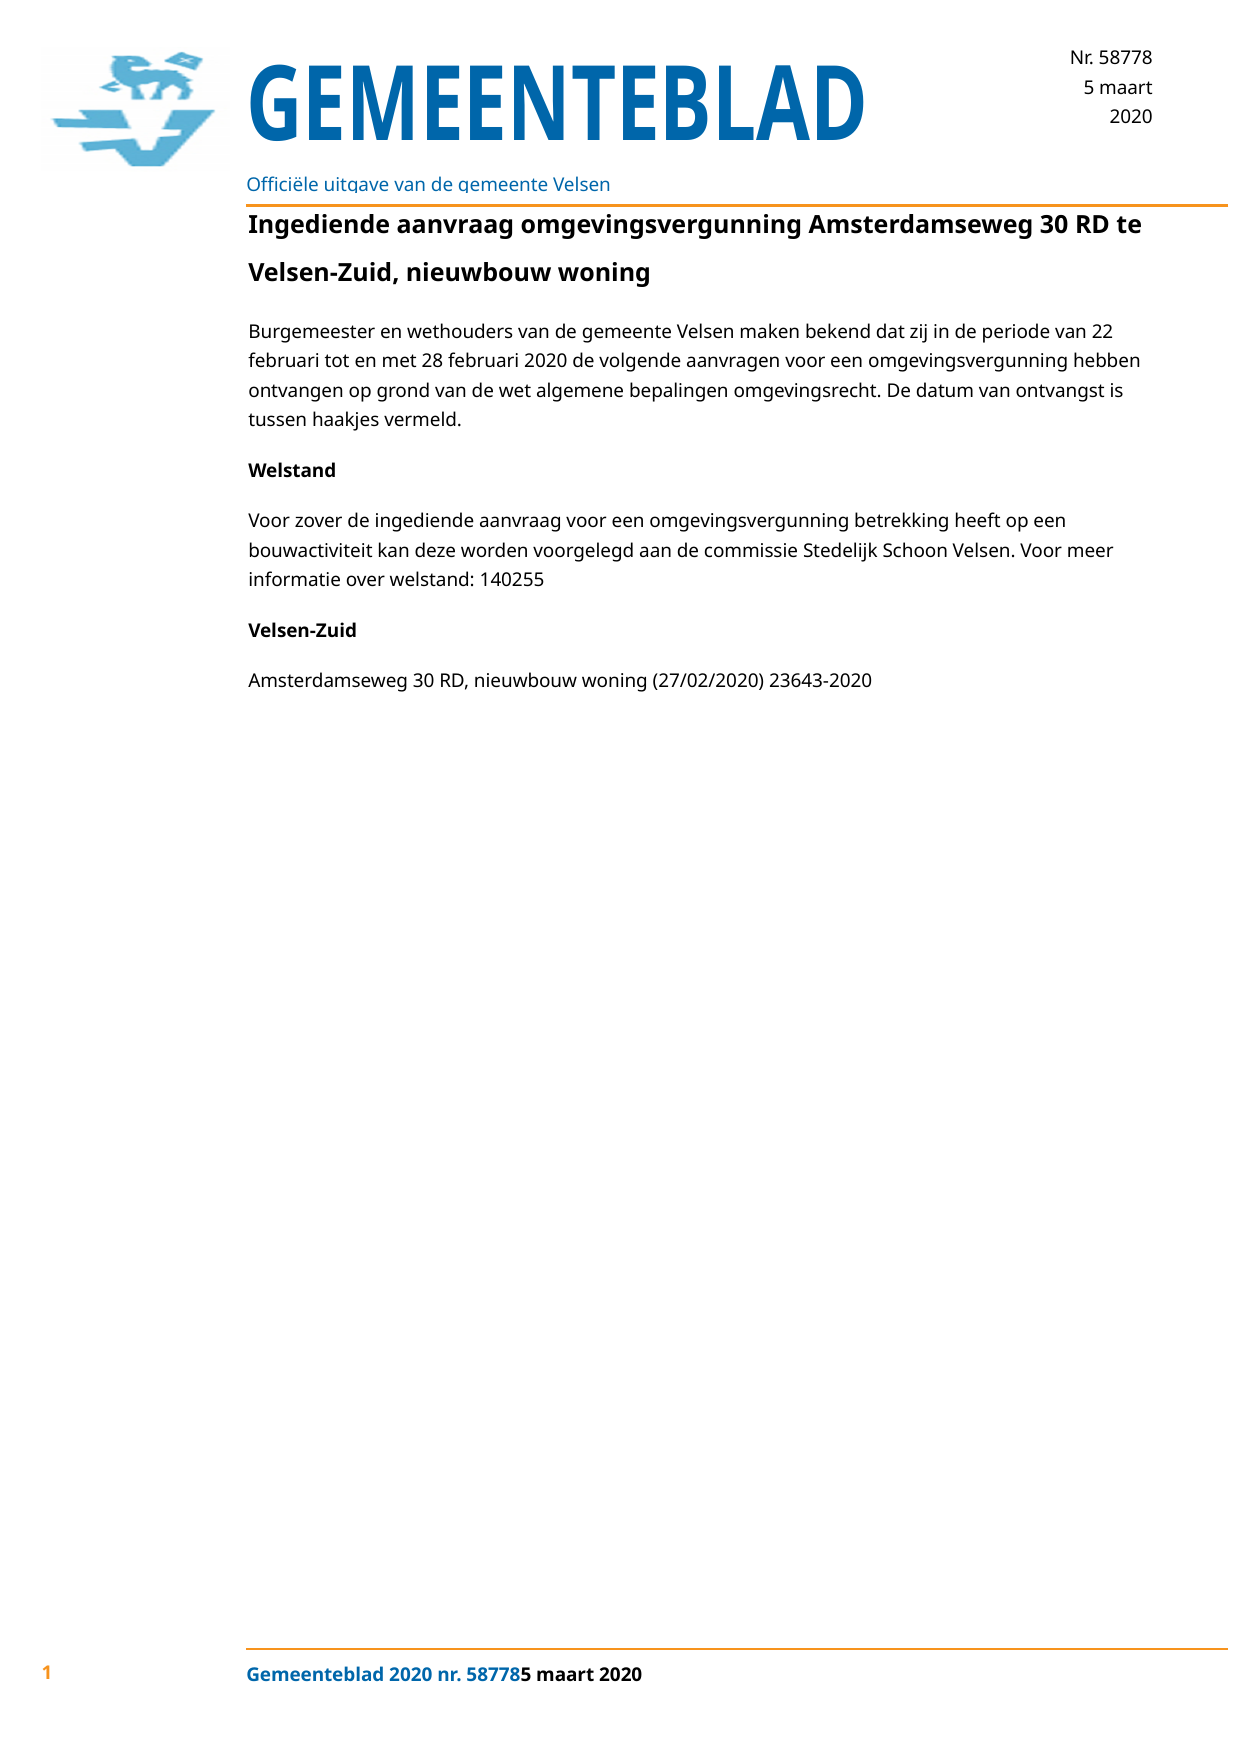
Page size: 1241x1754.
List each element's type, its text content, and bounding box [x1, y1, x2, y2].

text Burgemeester en wethouders van de gemeente Velsen maken bekend dat zij in de periode van 22 februari tot en met 28 februari 2020 de volgende aanvragen voor een omgevingsvergunning hebben ontvangen op grond van de wet algemene bepalingen omgevingsrecht. De datum van ontvangst is tussen haakjes vermeld. [248, 318, 1152, 432]
text Voor zover de ingediende aanvraag voor een omgevingsvergunning betrekking heeft op een bouwactiviteit kan deze worden voorgelegd aan de commissie Stedelijk Schoon Velsen. Voor meer informatie over welstand: 140255 [248, 507, 1152, 592]
text Welstand [248, 457, 1152, 483]
picture [41, 47, 231, 172]
text Amsterdamseweg 30 RD, nieuwbouw woning (27/02/2020) 23643-2020 [248, 667, 1152, 693]
text Velsen-Zuid [248, 617, 1152, 643]
text Ingediende aanvraag omgevingsvergunning Amsterdamseweg 30 RD te Velsen-Zuid, nieuwbouw woning [248, 207, 1152, 288]
